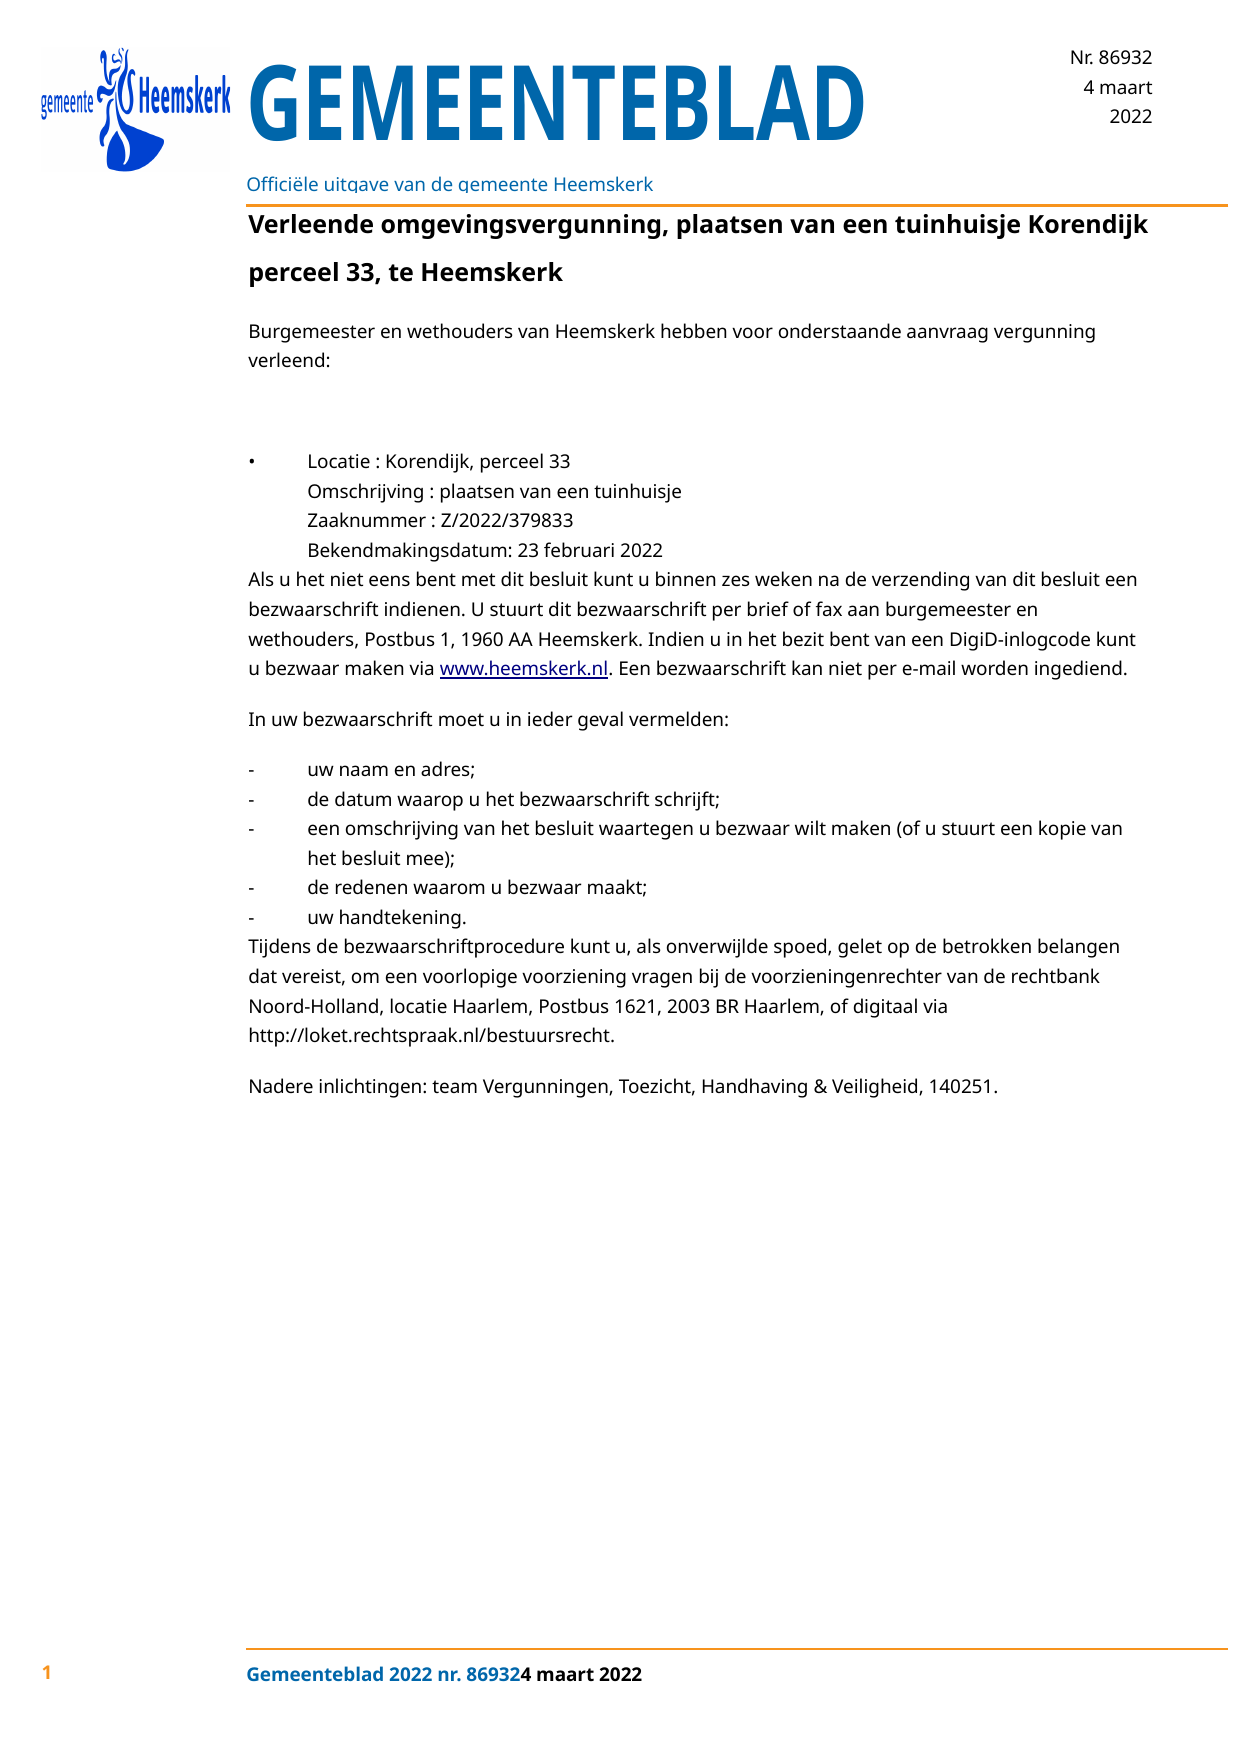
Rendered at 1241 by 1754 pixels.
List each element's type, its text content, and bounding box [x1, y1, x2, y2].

text Tijdens de bezwaarschriftprocedure kunt u, als onverwijlde spoed, gelet op de betrokken belangen dat vereist, om een voorlopige voorziening vragen bij de voorzieningenrechter van de rechtbank Noord-Holland, locatie Haarlem, Postbus 1621, 2003 BR Haarlem, of digitaal via http://loket.rechtspraak.nl/bestuursrecht. [248, 934, 1152, 1048]
text Als u het niet eens bent met dit besluit kunt u binnen zes weken na de verzending van dit besluit een bezwaarschrift indienen. U stuurt dit bezwaarschrift per brief of fax aan burgemeester en wethouders, Postbus 1, 1960 AA Heemskerk. Indien u in het bezit bent van een DigiD-inlogcode kunt u bezwaar maken via www.heemskerk.nl. Een bezwaarschrift kan niet per e-mail worden ingediend. [248, 567, 1152, 681]
list uw naam en adres; [248, 756, 1152, 782]
text In uw bezwaarschrift moet u in ieder geval vermelden: [248, 706, 1152, 732]
list een omschrijving van het besluit waartegen u bezwaar wilt maken (of u stuurt een kopie van het besluit mee); [248, 815, 1152, 871]
text Verleende omgevingsvergunning, plaatsen van een tuinhuisje Korendijk perceel 33, te Heemskerk [248, 207, 1152, 288]
list Omschrijving : plaatsen van een tuinhuisje [248, 478, 1152, 504]
list Bekendmakingsdatum: 23 februari 2022 [248, 537, 1152, 563]
text Nadere inlichtingen: team Vergunningen, Toezicht, Handhaving & Veiligheid, 140251. [248, 1073, 1152, 1099]
list Zaaknummer : Z/2022/379833 [248, 507, 1152, 533]
list uw handtekening. [248, 904, 1152, 930]
list de datum waarop u het bezwaarschrift schrijft; [248, 786, 1152, 812]
picture [41, 47, 231, 172]
text Burgemeester en wethouders van Heemskerk hebben voor onderstaande aanvraag vergunning verleend: [248, 318, 1152, 373]
list Locatie : Korendijk, perceel 33 [248, 448, 1152, 474]
list de redenen waarom u bezwaar maakt; [248, 874, 1152, 900]
